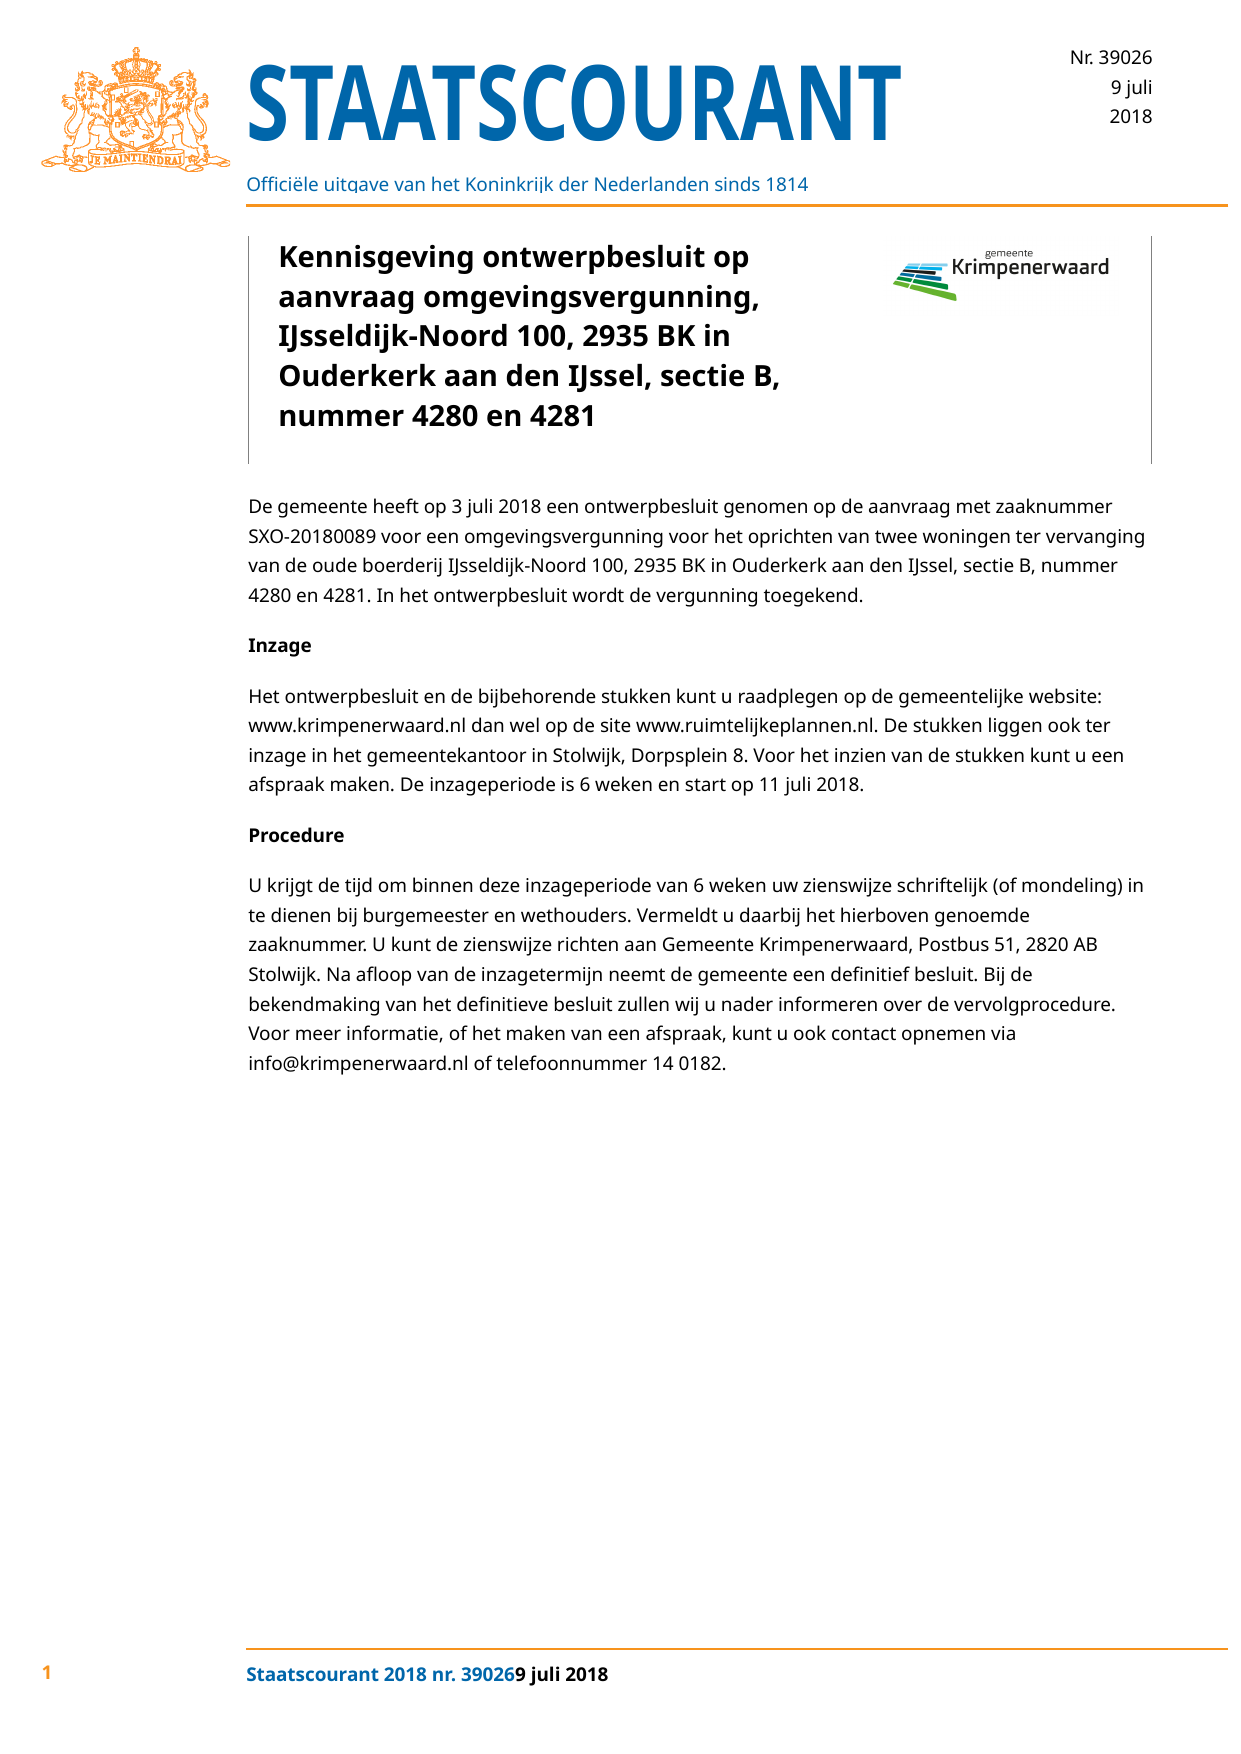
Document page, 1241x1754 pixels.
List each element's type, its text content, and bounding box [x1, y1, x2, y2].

text De gemeente heeft op 3 juli 2018 een ontwerpbesluit genomen op de aanvraag met zaaknummer SXO-20180089 voor een omgevingsvergunning voor het oprichten van twee woningen ter vervanging van de oude boerderij IJsseldijk-Noord 100, 2935 BK in Ouderkerk aan den IJssel, sectie B, nummer 4280 en 4281. In het ontwerpbesluit wordt de vergunning toegekend. [248, 493, 1152, 608]
text Inzage [248, 632, 1152, 658]
table_header [850, 236, 1151, 464]
text Procedure [248, 822, 1152, 848]
picture [41, 47, 231, 172]
picture [882, 236, 1119, 316]
text Het ontwerpbesluit en de bijbehorende stukken kunt u raadplegen op de gemeentelijke website: www.krimpenerwaard.nl dan wel op de site www.ruimtelijkeplannen.nl. De stukken liggen ook ter inzage in het gemeentekantoor in Stolwijk, Dorpsplein 8. Voor het inzien van de stukken kunt u een afspraak maken. De inzageperiode is 6 weken en start op 11 juli 2018. [248, 683, 1152, 797]
table_header Kennisgeving ontwerpbesluit op aanvraag omgevingsvergunning, IJsseldijk-Noord 100, 2935 BK in Ouderkerk aan den IJssel, sectie B, nummer 4280 en 4281 [249, 236, 850, 464]
text U krijgt de tijd om binnen deze inzageperiode van 6 weken uw zienswijze schriftelijk (of mondeling) in te dienen bij burgemeester en wethouders. Vermeldt u daarbij het hierboven genoemde zaaknummer. U kunt de zienswijze richten aan Gemeente Krimpenerwaard, Postbus 51, 2820 AB Stolwijk. Na afloop van de inzagetermijn neemt de gemeente een definitief besluit. Bij de bekendmaking van het definitieve besluit zullen wij u nader informeren over de vervolgprocedure. Voor meer informatie, of het maken van een afspraak, kunt u ook contact opnemen via info@krimpenerwaard.nl of telefoonnummer 14 0182. [248, 872, 1152, 1076]
